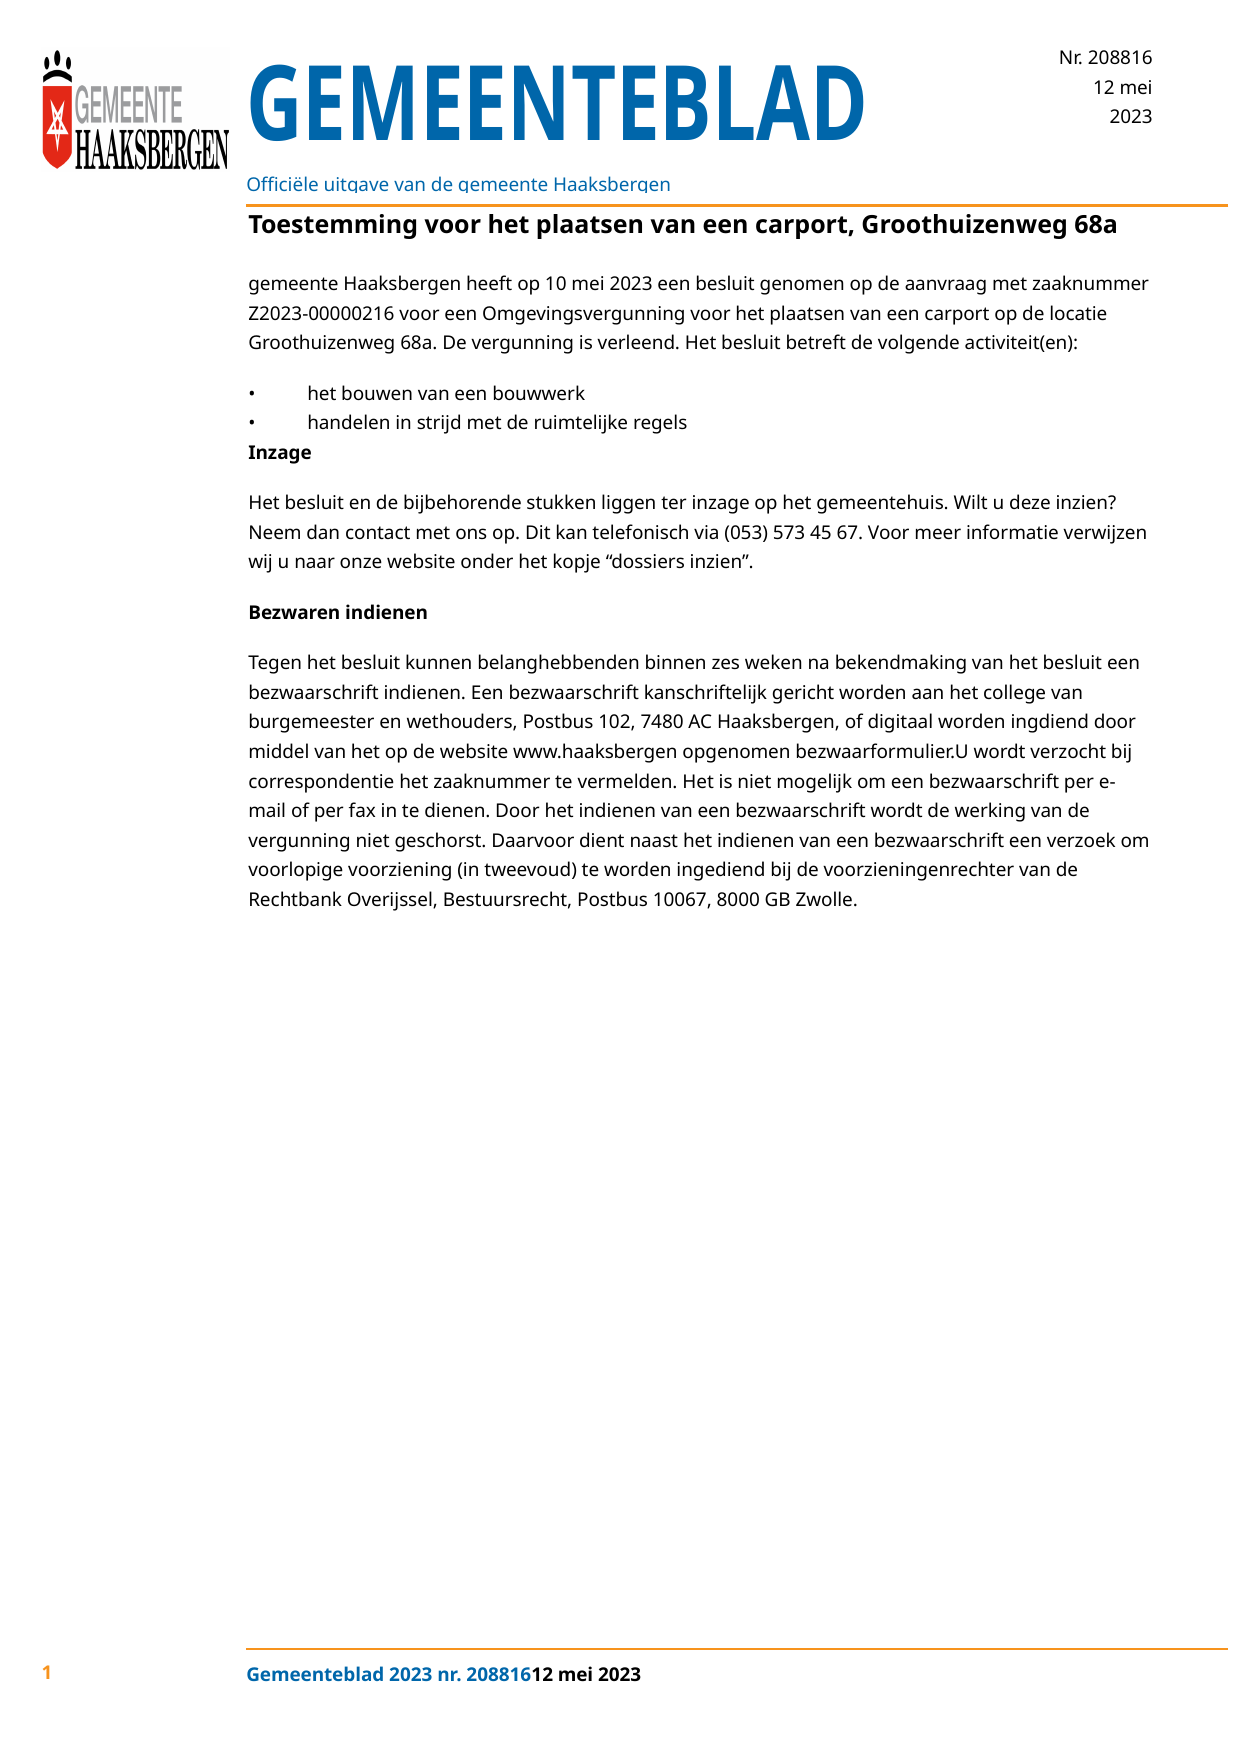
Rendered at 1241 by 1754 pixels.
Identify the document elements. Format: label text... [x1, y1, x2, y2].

text Het besluit en de bijbehorende stukken liggen ter inzage op het gemeentehuis. Wilt u deze inzien? Neem dan contact met ons op. Dit kan telefonisch via (053) 573 45 67. Voor meer informatie verwijzen wij u naar onze website onder het kopje “dossiers inzien”. [248, 489, 1152, 574]
text Inzage [248, 439, 1152, 465]
text Tegen het besluit kunnen belanghebbenden binnen zes weken na bekendmaking van het besluit een bezwaarschrift indienen. Een bezwaarschrift kanschriftelijk gericht worden aan het college van burgemeester en wethouders, Postbus 102, 7480 AC Haaksbergen, of digitaal worden ingdiend door middel van het op de website www.haaksbergen opgenomen bezwaarformulier.U wordt verzocht bij correspondentie het zaaknummer te vermelden. Het is niet mogelijk om een bezwaarschrift per e-mail of per fax in te dienen. Door het indienen van een bezwaarschrift wordt de werking van de vergunning niet geschorst. Daarvoor dient naast het indienen van een bezwaarschrift een verzoek om voorlopige voorziening (in tweevoud) te worden ingediend bij de voorzieningenrechter van de Rechtbank Overijssel, Bestuursrecht, Postbus 10067, 8000 GB Zwolle. [248, 649, 1152, 912]
text gemeente Haaksbergen heeft op 10 mei 2023 een besluit genomen op de aanvraag met zaaknummer Z2023-00000216 voor een Omgevingsvergunning voor het plaatsen van een carport op de locatie Groothuizenweg 68a. De vergunning is verleend. Het besluit betreft de volgende activiteit(en): [248, 270, 1152, 355]
text Bezwaren indienen [248, 599, 1152, 625]
list het bouwen van een bouwwerk [248, 380, 1152, 406]
text Toestemming voor het plaatsen van een carport, Groothuizenweg 68a [248, 207, 1152, 241]
list handelen in strijd met de ruimtelijke regels [248, 409, 1152, 435]
picture [41, 47, 231, 172]
